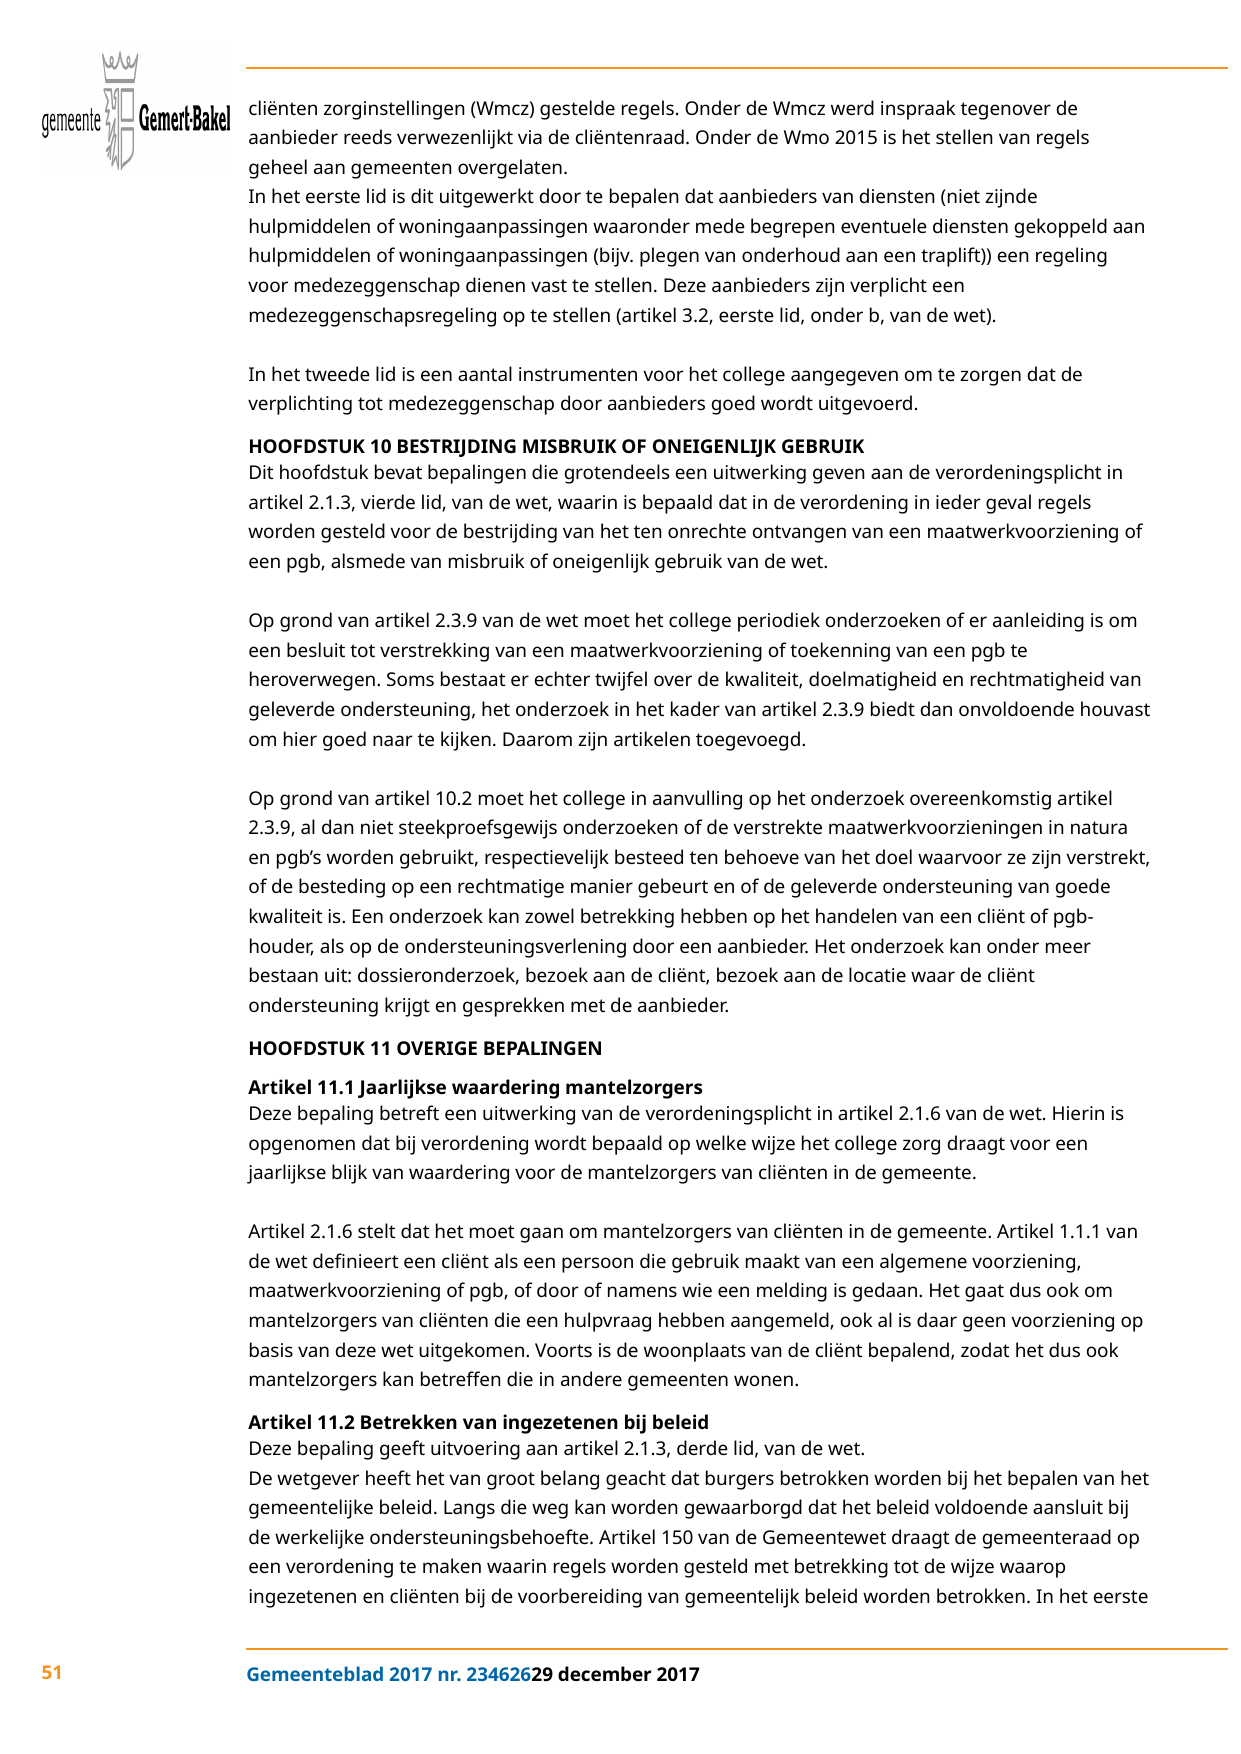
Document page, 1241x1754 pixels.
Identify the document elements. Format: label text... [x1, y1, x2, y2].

text In het eerste lid is dit uitgewerkt door te bepalen dat aanbieders van diensten (niet zijnde hulpmiddelen of woningaanpassingen waaronder mede begrepen eventuele diensten gekoppeld aan hulpmiddelen of woningaanpassingen (bijv. plegen van onderhoud aan een traplift)) een regeling voor medezeggenschap dienen vast te stellen. Deze aanbieders zijn verplicht een medezeggenschapsregeling op te stellen (artikel 3.2, eerste lid, onder b, van de wet). [248, 183, 1152, 328]
text HOOFDSTUK 11 OVERIGE BEPALINGEN [248, 1035, 1152, 1061]
text Artikel 11.2 Betrekken van ingezetenen bij beleid [248, 1409, 1152, 1435]
text Deze bepaling betreft een uitwerking van de verordeningsplicht in artikel 2.1.6 van de wet. Hierin is opgenomen dat bij verordening wordt bepaald op welke wijze het college zorg draagt voor een jaarlijkse blijk van waardering voor de mantelzorgers van cliënten in de gemeente. [248, 1100, 1152, 1185]
text Op grond van artikel 10.2 moet het college in aanvulling op het onderzoek overeenkomstig artikel 2.3.9, al dan niet steekproefsgewijs onderzoeken of de verstrekte maatwerkvoorzieningen in natura en pgb’s worden gebruikt, respectievelijk besteed ten behoeve van het doel waarvoor ze zijn verstrekt, of de besteding op een rechtmatige manier gebeurt en of de geleverde ondersteuning van goede kwaliteit is. Een onderzoek kan zowel betrekking hebben op het handelen van een cliënt of pgb-houder, als op de ondersteuningsverlening door een aanbieder. Het onderzoek kan onder meer bestaan uit: dossieronderzoek, bezoek aan de cliënt, bezoek aan de locatie waar de cliënt ondersteuning krijgt en gesprekken met de aanbieder. [248, 785, 1152, 1018]
picture [41, 47, 231, 172]
text Deze bepaling geeft uitvoering aan artikel 2.1.3, derde lid, van de wet. [248, 1435, 1152, 1461]
text De wetgever heeft het van groot belang geacht dat burgers betrokken worden bij het bepalen van het gemeentelijke beleid. Langs die weg kan worden gewaarborgd dat het beleid voldoende aansluit bij de werkelijke ondersteuningsbehoefte. Artikel 150 van de Gemeentewet draagt de gemeenteraad op een verordening te maken waarin regels worden gesteld met betrekking tot de wijze waarop ingezetenen en cliënten bij de voorbereiding van gemeentelijk beleid worden betrokken. In het eerste [248, 1465, 1152, 1609]
text In het tweede lid is een aantal instrumenten voor het college aangegeven om te zorgen dat de verplichting tot medezeggenschap door aanbieders goed wordt uitgevoerd. [248, 361, 1152, 416]
text HOOFDSTUK 10 BESTRIJDING MISBRUIK OF ONEIGENLIJK GEBRUIK [248, 434, 1152, 459]
text Artikel 2.1.6 stelt dat het moet gaan om mantelzorgers van cliënten in de gemeente. Artikel 1.1.1 van de wet definieert een cliënt als een persoon die gebruik maakt van een algemene voorziening, maatwerkvoorziening of pgb, of door of namens wie een melding is gedaan. Het gaat dus ook om mantelzorgers van cliënten die een hulpvraag hebben aangemeld, ook al is daar geen voorziening op basis van deze wet uitgekomen. Voorts is de woonplaats van de cliënt bepalend, zodat het dus ook mantelzorgers kan betreffen die in andere gemeenten wonen. [248, 1218, 1152, 1392]
text Artikel 11.1 Jaarlijkse waardering mantelzorgers [248, 1074, 1152, 1100]
text Op grond van artikel 2.3.9 van de wet moet het college periodiek onderzoeken of er aanleiding is om een besluit tot verstrekking van een maatwerkvoorziening of toekenning van een pgb te heroverwegen. Soms bestaat er echter twijfel over de kwaliteit, doelmatigheid en rechtmatigheid van geleverde ondersteuning, het onderzoek in het kader van artikel 2.3.9 biedt dan onvoldoende houvast om hier goed naar te kijken. Daarom zijn artikelen toegevoegd. [248, 607, 1152, 751]
text Dit hoofdstuk bevat bepalingen die grotendeels een uitwerking geven aan de verordeningsplicht in artikel 2.1.3, vierde lid, van de wet, waarin is bepaald dat in de verordening in ieder geval regels worden gesteld voor de bestrijding van het ten onrechte ontvangen van een maatwerkvoorziening of een pgb, alsmede van misbruik of oneigenlijk gebruik van de wet. [248, 459, 1152, 574]
text cliënten zorginstellingen (Wmcz) gestelde regels. Onder de Wmcz werd inspraak tegenover de aanbieder reeds verwezenlijkt via de cliëntenraad. Onder de Wmo 2015 is het stellen van regels geheel aan gemeenten overgelaten. [248, 95, 1152, 180]
